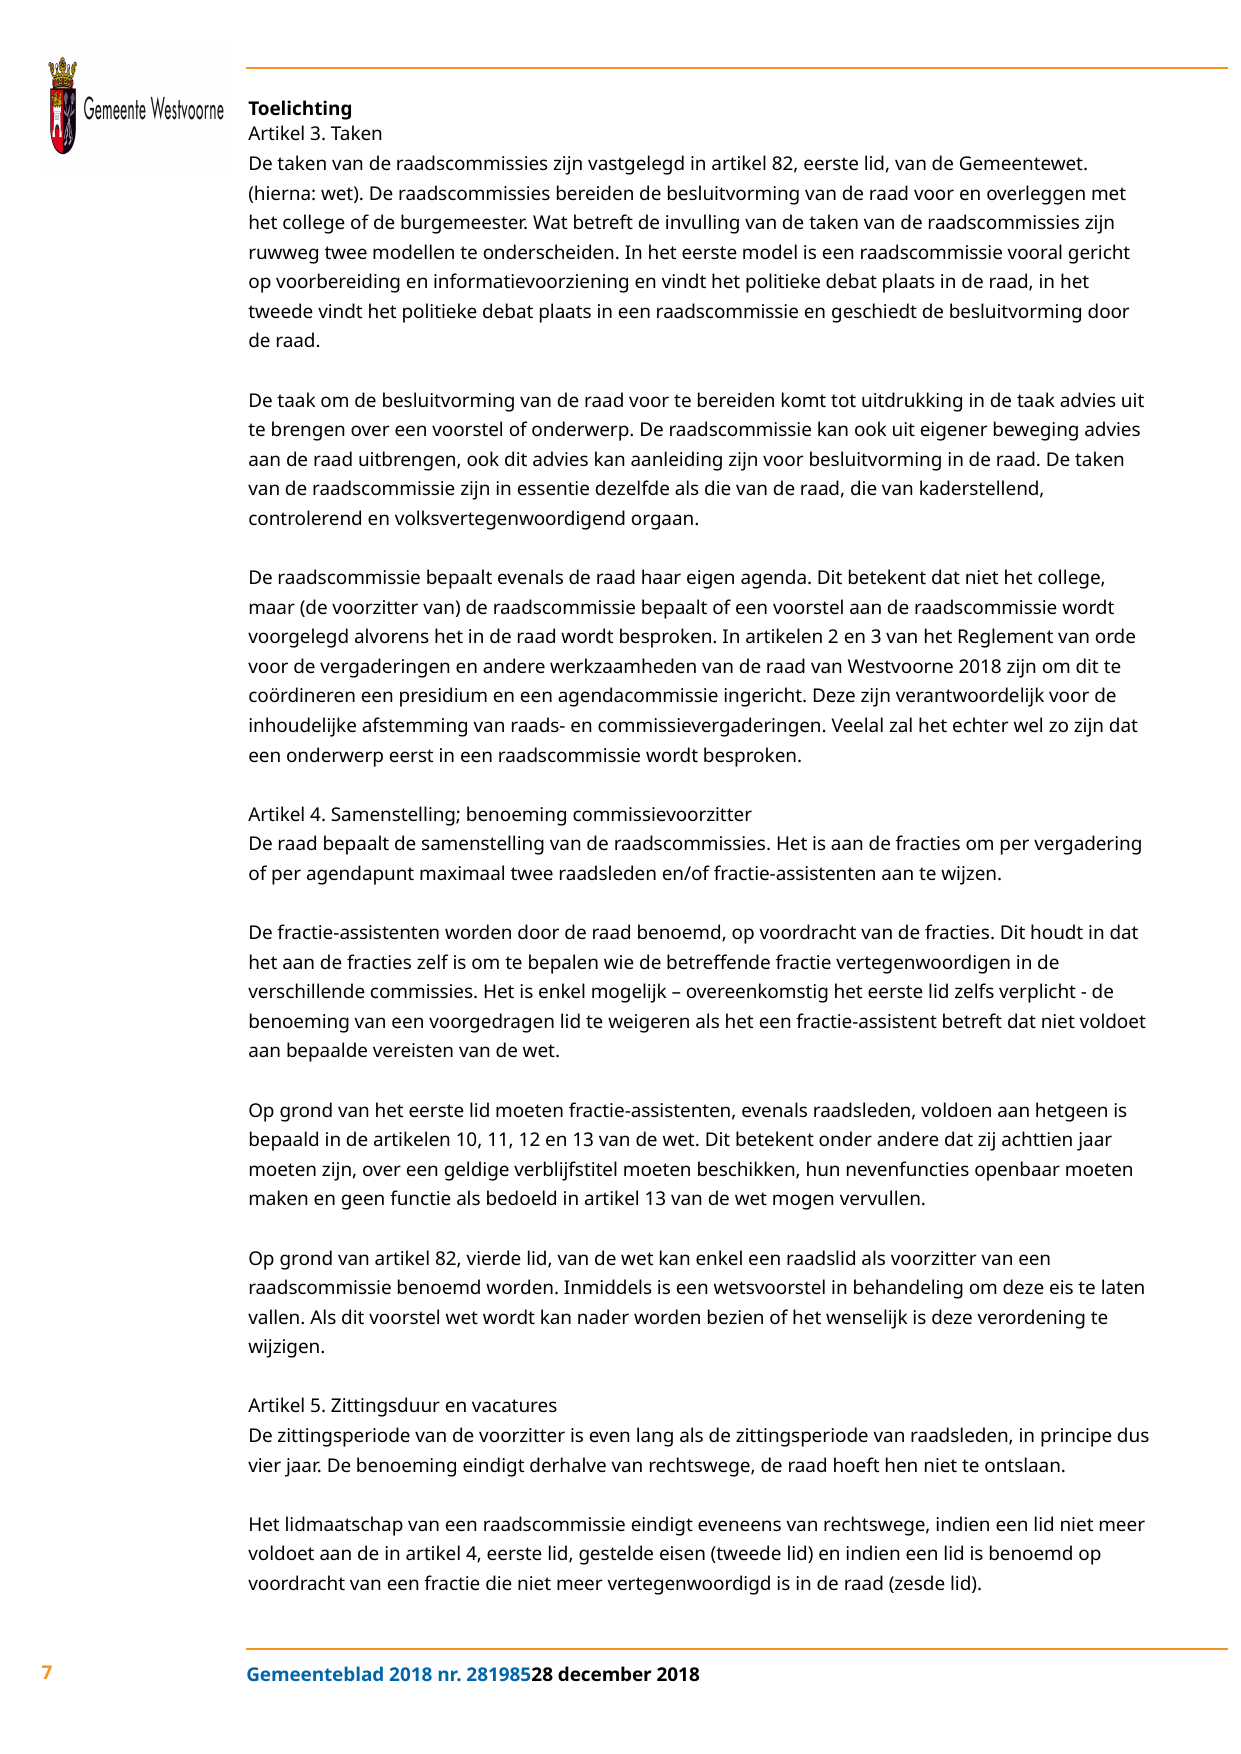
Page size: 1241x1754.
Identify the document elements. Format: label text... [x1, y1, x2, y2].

text Artikel 3. Taken [248, 121, 1152, 146]
text Artikel 4. Samenstelling; benoeming commissievoorzitter [248, 801, 1152, 827]
text De fractie-assistenten worden door de raad benoemd, op voordracht van de fracties. Dit houdt in dat het aan de fracties zelf is om te bepalen wie de betreffende fractie vertegenwoordigen in de verschillende commissies. Het is enkel mogelijk – overeenkomstig het eerste lid zelfs verplicht - de benoeming van een voorgedragen lid te weigeren als het een fractie-assistent betreft dat niet voldoet aan bepaalde vereisten van de wet. [248, 919, 1152, 1063]
text De zittingsperiode van de voorzitter is even lang als de zittingsperiode van raadsleden, in principe dus vier jaar. De benoeming eindigt derhalve van rechtswege, de raad hoeft hen niet te ontslaan. [248, 1422, 1152, 1478]
text De taken van de raadscommissies zijn vastgelegd in artikel 82, eerste lid, van de Gemeentewet. (hierna: wet). De raadscommissies bereiden de besluitvorming van de raad voor en overleggen met het college of de burgemeester. Wat betreft de invulling van de taken van de raadscommissies zijn ruwweg twee modellen te onderscheiden. In het eerste model is een raadscommissie vooral gericht op voorbereiding en informatievoorziening en vindt het politieke debat plaats in de raad, in het tweede vindt het politieke debat plaats in een raadscommissie en geschiedt de besluitvorming door de raad. [248, 150, 1152, 353]
text De raad bepaalt de samenstelling van de raadscommissies. Het is aan de fracties om per vergadering of per agendapunt maximaal twee raadsleden en/of fractie-assistenten aan te wijzen. [248, 831, 1152, 886]
text Het lidmaatschap van een raadscommissie eindigt eveneens van rechtswege, indien een lid niet meer voldoet aan de in artikel 4, eerste lid, gestelde eisen (tweede lid) en indien een lid is benoemd op voordracht van een fractie die niet meer vertegenwoordigd is in de raad (zesde lid). [248, 1511, 1152, 1596]
text De taak om de besluitvorming van de raad voor te bereiden komt tot uitdrukking in de taak advies uit te brengen over een voorstel of onderwerp. De raadscommissie kan ook uit eigener beweging advies aan de raad uitbrengen, ook dit advies kan aanleiding zijn voor besluitvorming in de raad. De taken van de raadscommissie zijn in essentie dezelfde als die van de raad, die van kaderstellend, controlerend en volksvertegenwoordigend orgaan. [248, 387, 1152, 531]
text Artikel 5. Zittingsduur en vacatures [248, 1393, 1152, 1418]
text Op grond van het eerste lid moeten fractie-assistenten, evenals raadsleden, voldoen aan hetgeen is bepaald in de artikelen 10, 11, 12 en 13 van de wet. Dit betekent onder andere dat zij achttien jaar moeten zijn, over een geldige verblijfstitel moeten beschikken, hun nevenfuncties openbaar moeten maken en geen functie als bedoeld in artikel 13 van de wet mogen vervullen. [248, 1097, 1152, 1211]
text Toelichting [248, 95, 1152, 121]
picture [41, 47, 231, 172]
text De raadscommissie bepaalt evenals de raad haar eigen agenda. Dit betekent dat niet het college, maar (de voorzitter van) de raadscommissie bepaalt of een voorstel aan de raadscommissie wordt voorgelegd alvorens het in de raad wordt besproken. In artikelen 2 en 3 van het Reglement van orde voor de vergaderingen en andere werkzaamheden van de raad van Westvoorne 2018 zijn om dit te coördineren een presidium en een agendacommissie ingericht. Deze zijn verantwoordelijk voor de inhoudelijke afstemming van raads- en commissievergaderingen. Veelal zal het echter wel zo zijn dat een onderwerp eerst in een raadscommissie wordt besproken. [248, 564, 1152, 768]
text Op grond van artikel 82, vierde lid, van de wet kan enkel een raadslid als voorzitter van een raadscommissie benoemd worden. Inmiddels is een wetsvoorstel in behandeling om deze eis te laten vallen. Als dit voorstel wet wordt kan nader worden bezien of het wenselijk is deze verordening te wijzigen. [248, 1245, 1152, 1359]
